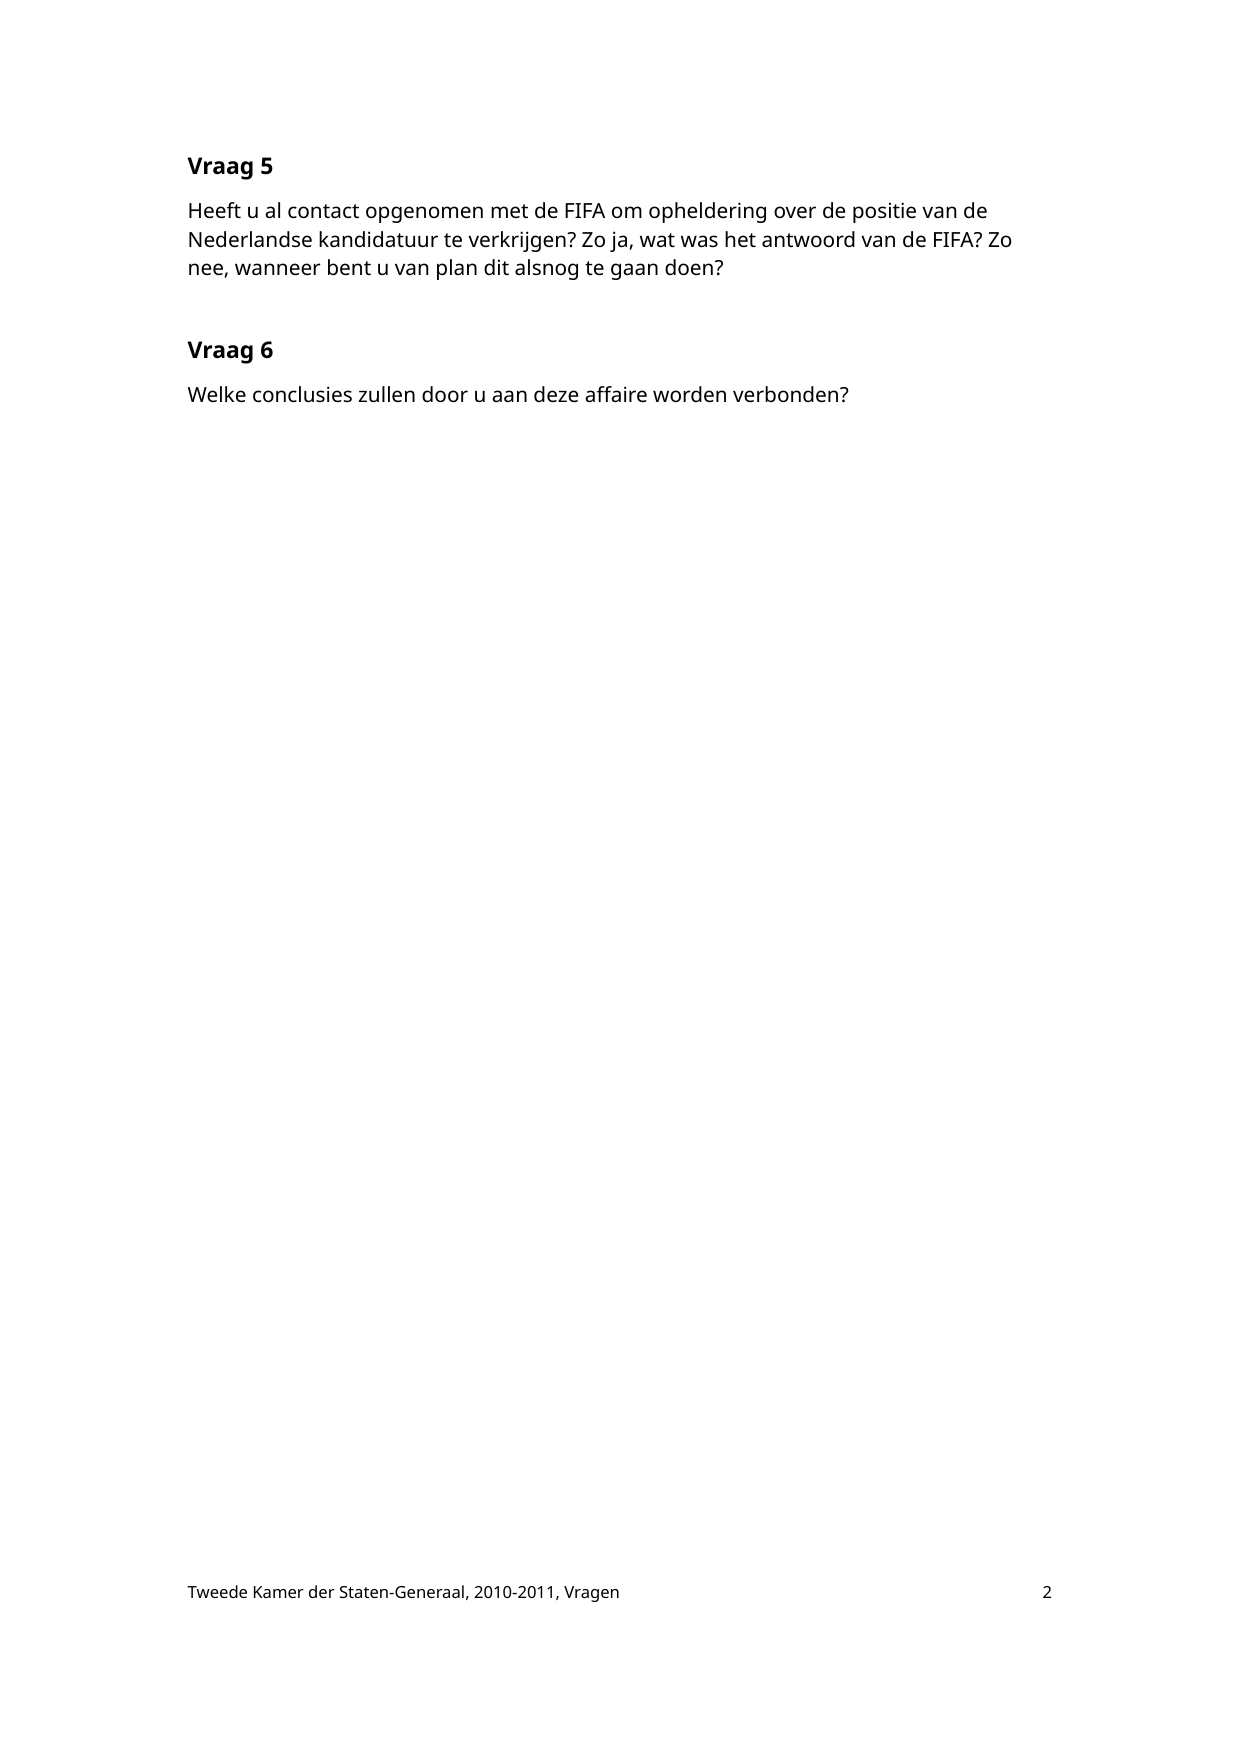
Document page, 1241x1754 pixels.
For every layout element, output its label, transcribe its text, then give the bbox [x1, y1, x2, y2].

subtitle Vraag 5 [187, 150, 1053, 181]
text Heeft u al contact opgenomen met de FIFA om opheldering over de positie van de Nederlandse kandidatuur te verkrijgen? Zo ja, wat was het antwoord van de FIFA? Zo nee, wanneer bent u van plan dit alsnog te gaan doen? [187, 196, 1053, 282]
subtitle Vraag 6 [187, 334, 1053, 365]
text Welke conclusies zullen door u aan deze affaire worden verbonden? [187, 380, 1053, 409]
